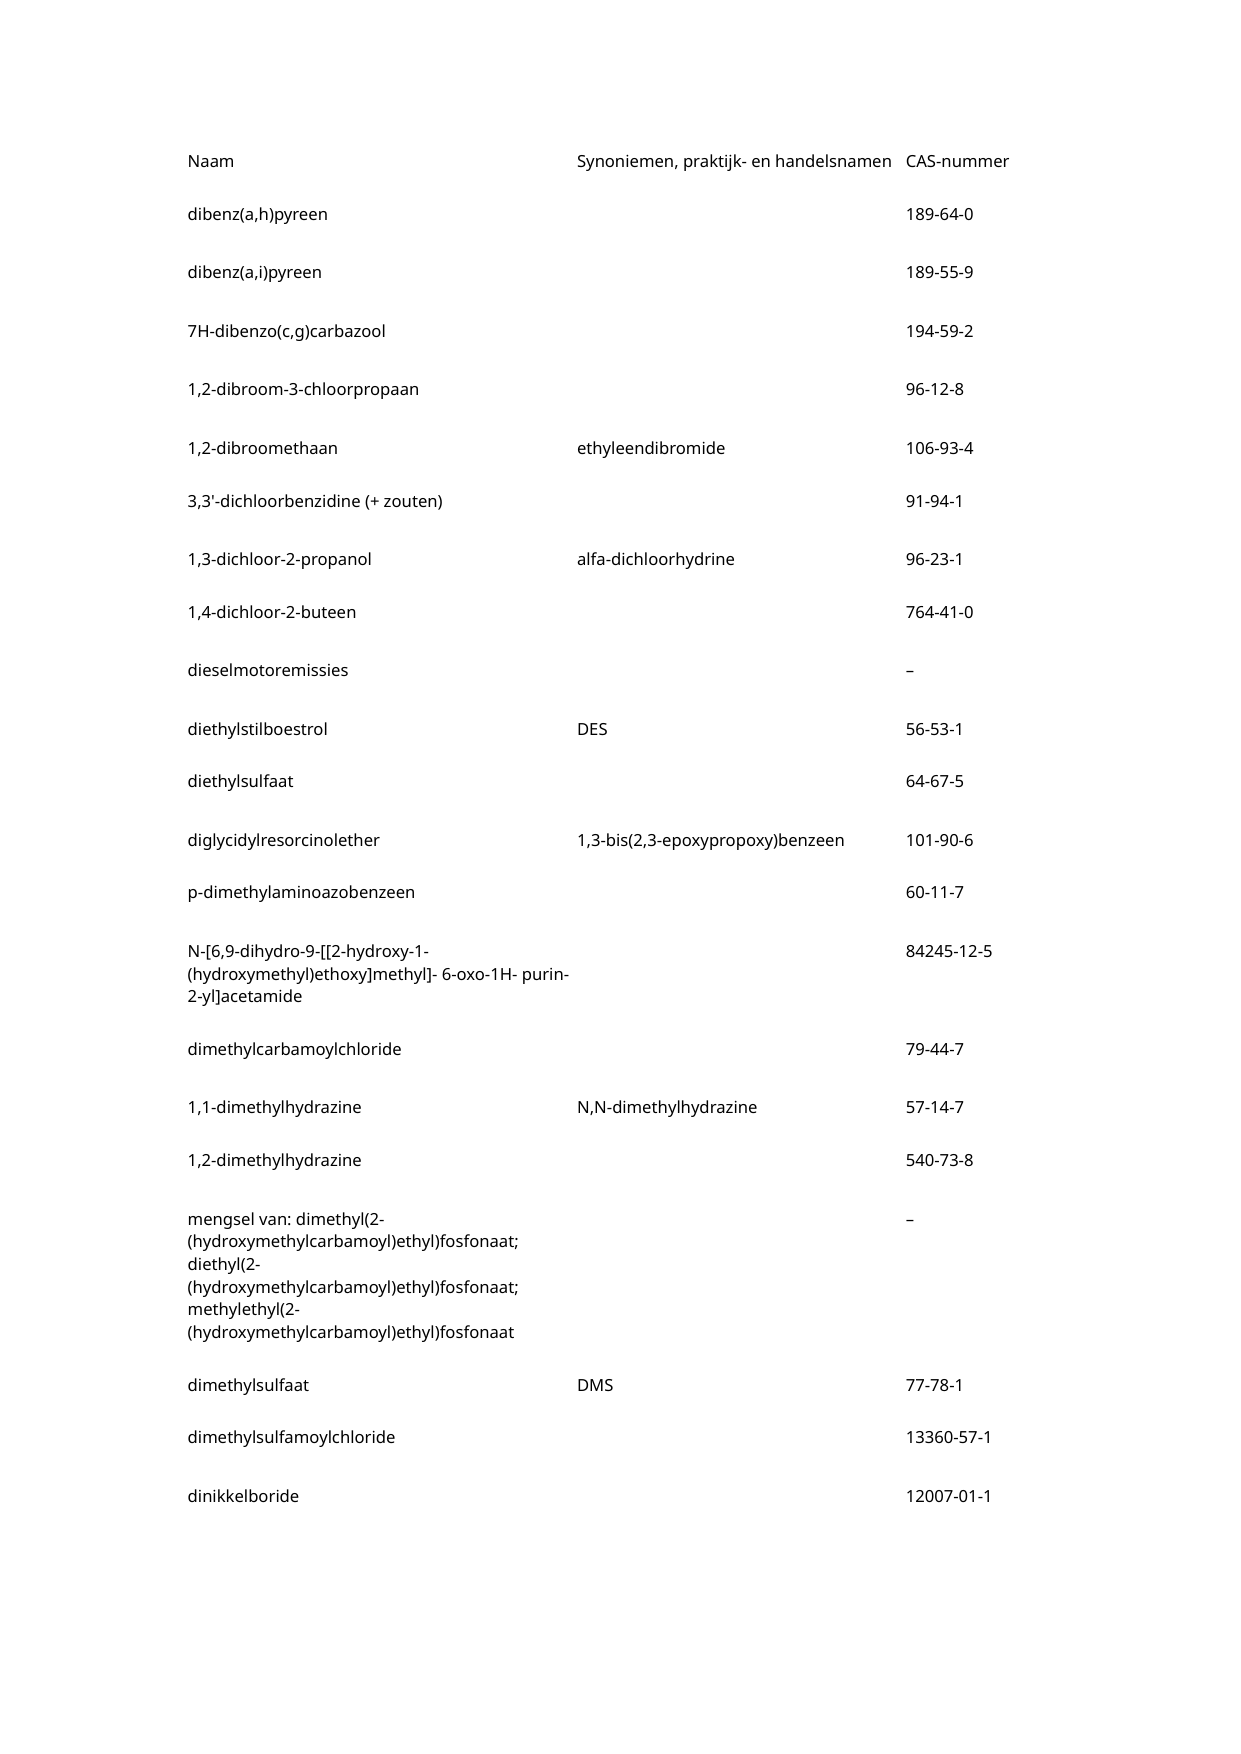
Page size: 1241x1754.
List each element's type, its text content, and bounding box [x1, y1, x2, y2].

table_cell [577, 659, 906, 717]
table_cell 96-23-1 [906, 548, 1053, 600]
table_cell 1,3-dichloor-2-propanol [188, 548, 577, 600]
table_cell DES [577, 717, 906, 770]
table_cell [577, 1485, 906, 1543]
table_cell dinikkelboride [188, 1485, 577, 1543]
table_cell 189-55-9 [906, 261, 1053, 319]
table_cell 96-12-8 [906, 378, 1053, 436]
table_cell [577, 881, 906, 939]
table_cell [577, 378, 906, 436]
table_header Naam [188, 150, 577, 203]
table_cell diethylsulfaat [188, 770, 577, 828]
table_cell 764-41-0 [906, 600, 1053, 659]
table_cell mengsel van: dimethyl(2-(hydroxymethylcarbamoyl)ethyl)fosfonaat; diethyl(2- (hydroxymethylcarbamoyl)ethyl)fosfonaat; methylethyl(2-(hydroxymethylcarbamoyl)ethyl)fosfonaat [188, 1207, 577, 1373]
table_cell dimethylsulfamoylchloride [188, 1426, 577, 1484]
table_cell 79-44-7 [906, 1038, 1053, 1096]
table_cell dieselmotoremissies [188, 659, 577, 717]
table_cell 540-73-8 [906, 1149, 1053, 1207]
table_cell 189-64-0 [906, 203, 1053, 261]
table_cell [577, 1207, 906, 1373]
table_cell [577, 940, 906, 1038]
table_cell 101-90-6 [906, 828, 1053, 881]
table_cell alfa-dichloorhydrine [577, 548, 906, 600]
table_cell N-[6,9-dihydro-9-[[2-hydroxy-1- (hydroxymethyl)ethoxy]methyl]- 6-oxo-1H- purin-2-yl]acetamide [188, 940, 577, 1038]
table_cell [577, 1038, 906, 1096]
table_header Synoniemen, praktijk- en handelsnamen [577, 150, 906, 203]
table_cell dimethylsulfaat [188, 1374, 577, 1426]
table_cell DMS [577, 1374, 906, 1426]
table_cell 13360-57-1 [906, 1426, 1053, 1484]
table_cell [577, 600, 906, 659]
table_cell 3,3'-dichloorbenzidine (+ zouten) [188, 489, 577, 548]
table_cell 1,2-dimethylhydrazine [188, 1149, 577, 1207]
table_cell N,N-dimethylhydrazine [577, 1096, 906, 1149]
table_cell 57-14-7 [906, 1096, 1053, 1149]
table_cell p-dimethylaminoazobenzeen [188, 881, 577, 939]
table_cell dibenz(a,h)pyreen [188, 203, 577, 261]
table_cell 106-93-4 [906, 436, 1053, 489]
table_header CAS-nummer [906, 150, 1053, 203]
table_cell 1,3-bis(2,3-epoxypropoxy)benzeen [577, 828, 906, 881]
table_cell diglycidylresorcinolether [188, 828, 577, 881]
table_cell – [906, 1207, 1053, 1373]
table_cell [577, 203, 906, 261]
table_cell [577, 770, 906, 828]
table_cell dibenz(a,i)pyreen [188, 261, 577, 319]
table_cell 7H-dibenzo(c,g)carbazool [188, 320, 577, 378]
table_cell [577, 320, 906, 378]
table_cell 12007-01-1 [906, 1485, 1053, 1543]
table_cell – [906, 659, 1053, 717]
table_cell 56-53-1 [906, 717, 1053, 770]
table_cell 60-11-7 [906, 881, 1053, 939]
table_cell [577, 1149, 906, 1207]
table_cell [577, 261, 906, 319]
table_cell 194-59-2 [906, 320, 1053, 378]
table_cell [577, 489, 906, 548]
table_cell 77-78-1 [906, 1374, 1053, 1426]
table_cell 1,4-dichloor-2-buteen [188, 600, 577, 659]
table_cell 1,2-dibroomethaan [188, 436, 577, 489]
table_cell 1,2-dibroom-3-chloorpropaan [188, 378, 577, 436]
table_cell 91-94-1 [906, 489, 1053, 548]
table_cell 84245-12-5 [906, 940, 1053, 1038]
table_cell [577, 1426, 906, 1484]
table_cell diethylstilboestrol [188, 717, 577, 770]
table_cell 1,1-dimethylhydrazine [188, 1096, 577, 1149]
table_cell 64-67-5 [906, 770, 1053, 828]
table_cell ethyleendibromide [577, 436, 906, 489]
table_cell dimethylcarbamoylchloride [188, 1038, 577, 1096]
